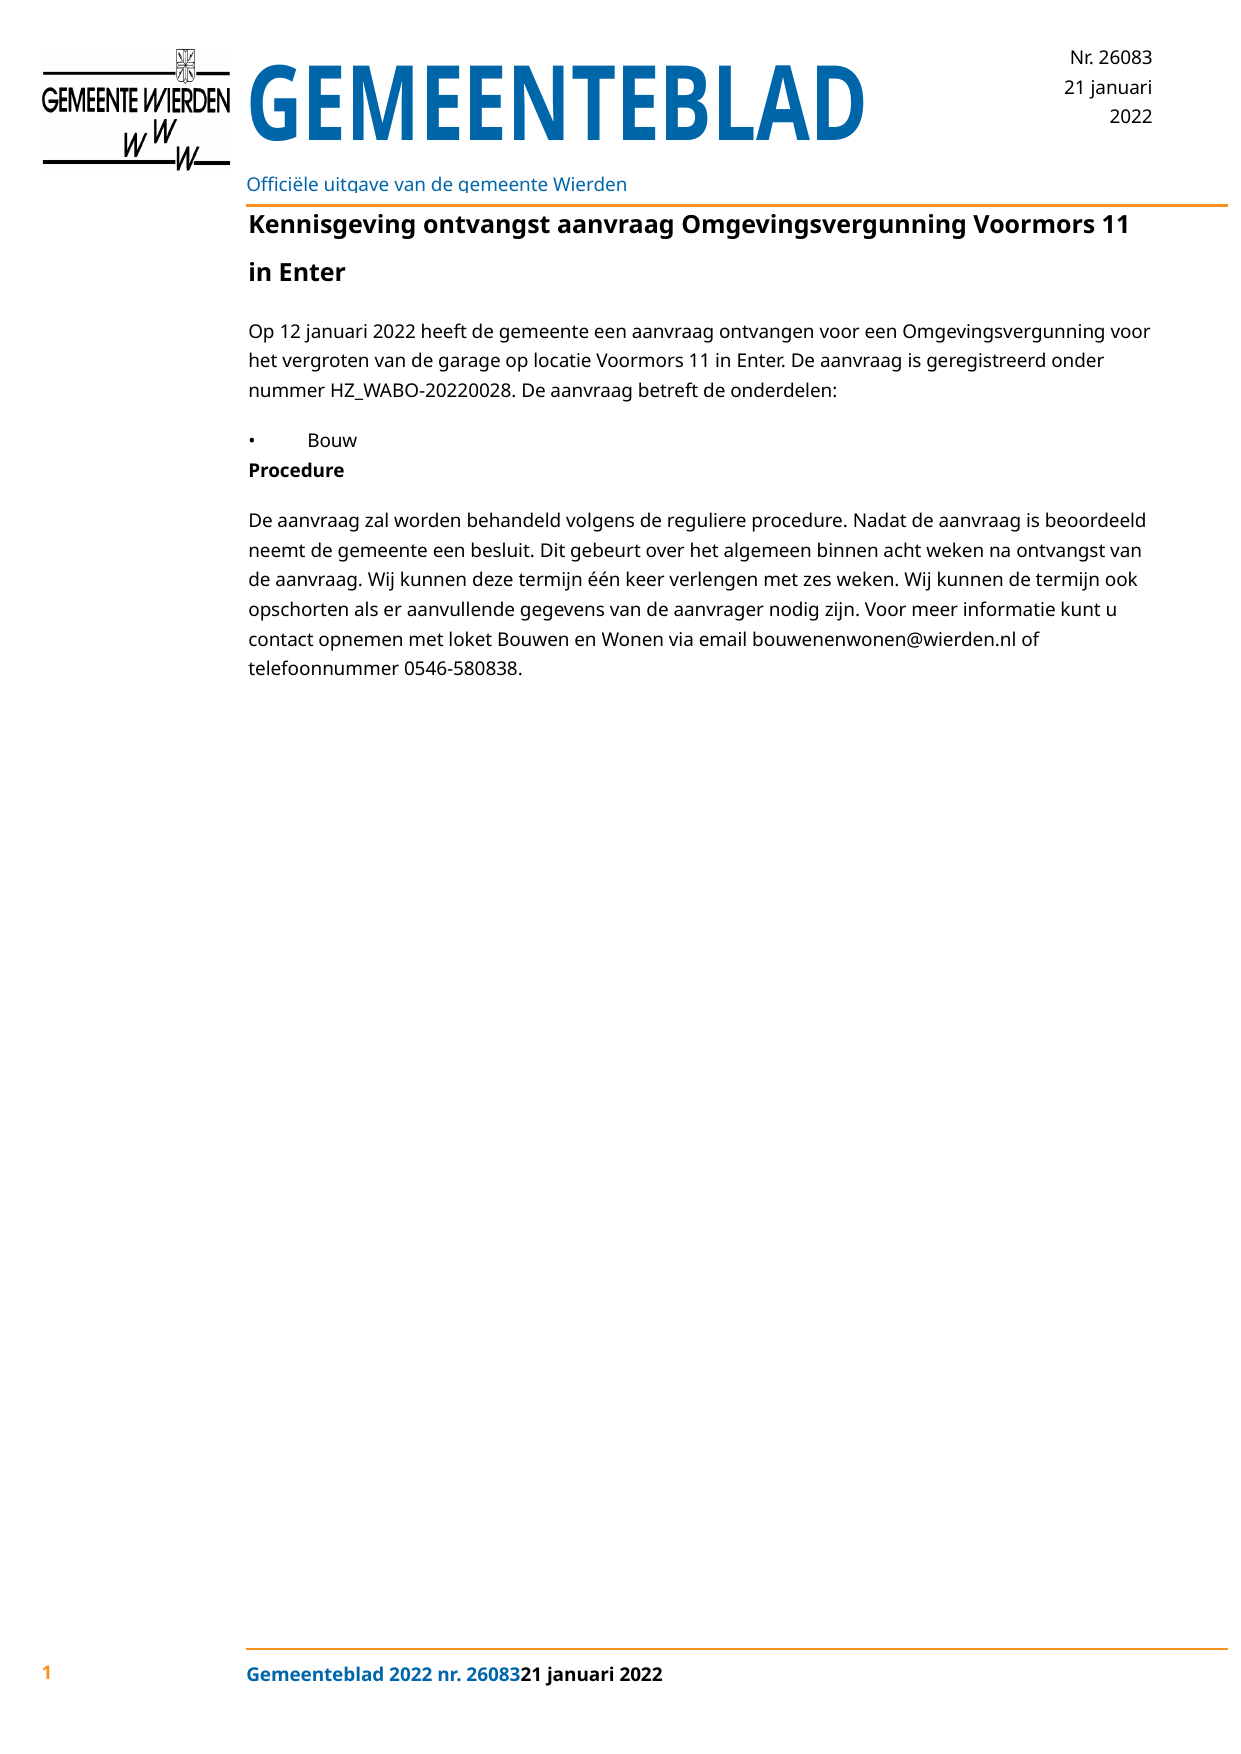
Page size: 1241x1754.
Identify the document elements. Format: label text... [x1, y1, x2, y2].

text Op 12 januari 2022 heeft de gemeente een aanvraag ontvangen voor een Omgevingsvergunning voor het vergroten van de garage op locatie Voormors 11 in Enter. De aanvraag is geregistreerd onder nummer HZ_WABO-20220028. De aanvraag betreft de onderdelen: [248, 318, 1152, 403]
text Procedure [248, 457, 1152, 483]
text Kennisgeving ontvangst aanvraag Omgevingsvergunning Voormors 11 in Enter [248, 207, 1152, 288]
list Bouw [248, 427, 1152, 453]
picture [41, 47, 231, 172]
text De aanvraag zal worden behandeld volgens de reguliere procedure. Nadat de aanvraag is beoordeeld neemt de gemeente een besluit. Dit gebeurt over het algemeen binnen acht weken na ontvangst van de aanvraag. Wij kunnen deze termijn één keer verlengen met zes weken. Wij kunnen de termijn ook opschorten als er aanvullende gegevens van de aanvrager nodig zijn. Voor meer informatie kunt u contact opnemen met loket Bouwen en Wonen via email bouwenenwonen@wierden.nl of telefoonnummer 0546-580838. [248, 507, 1152, 681]
